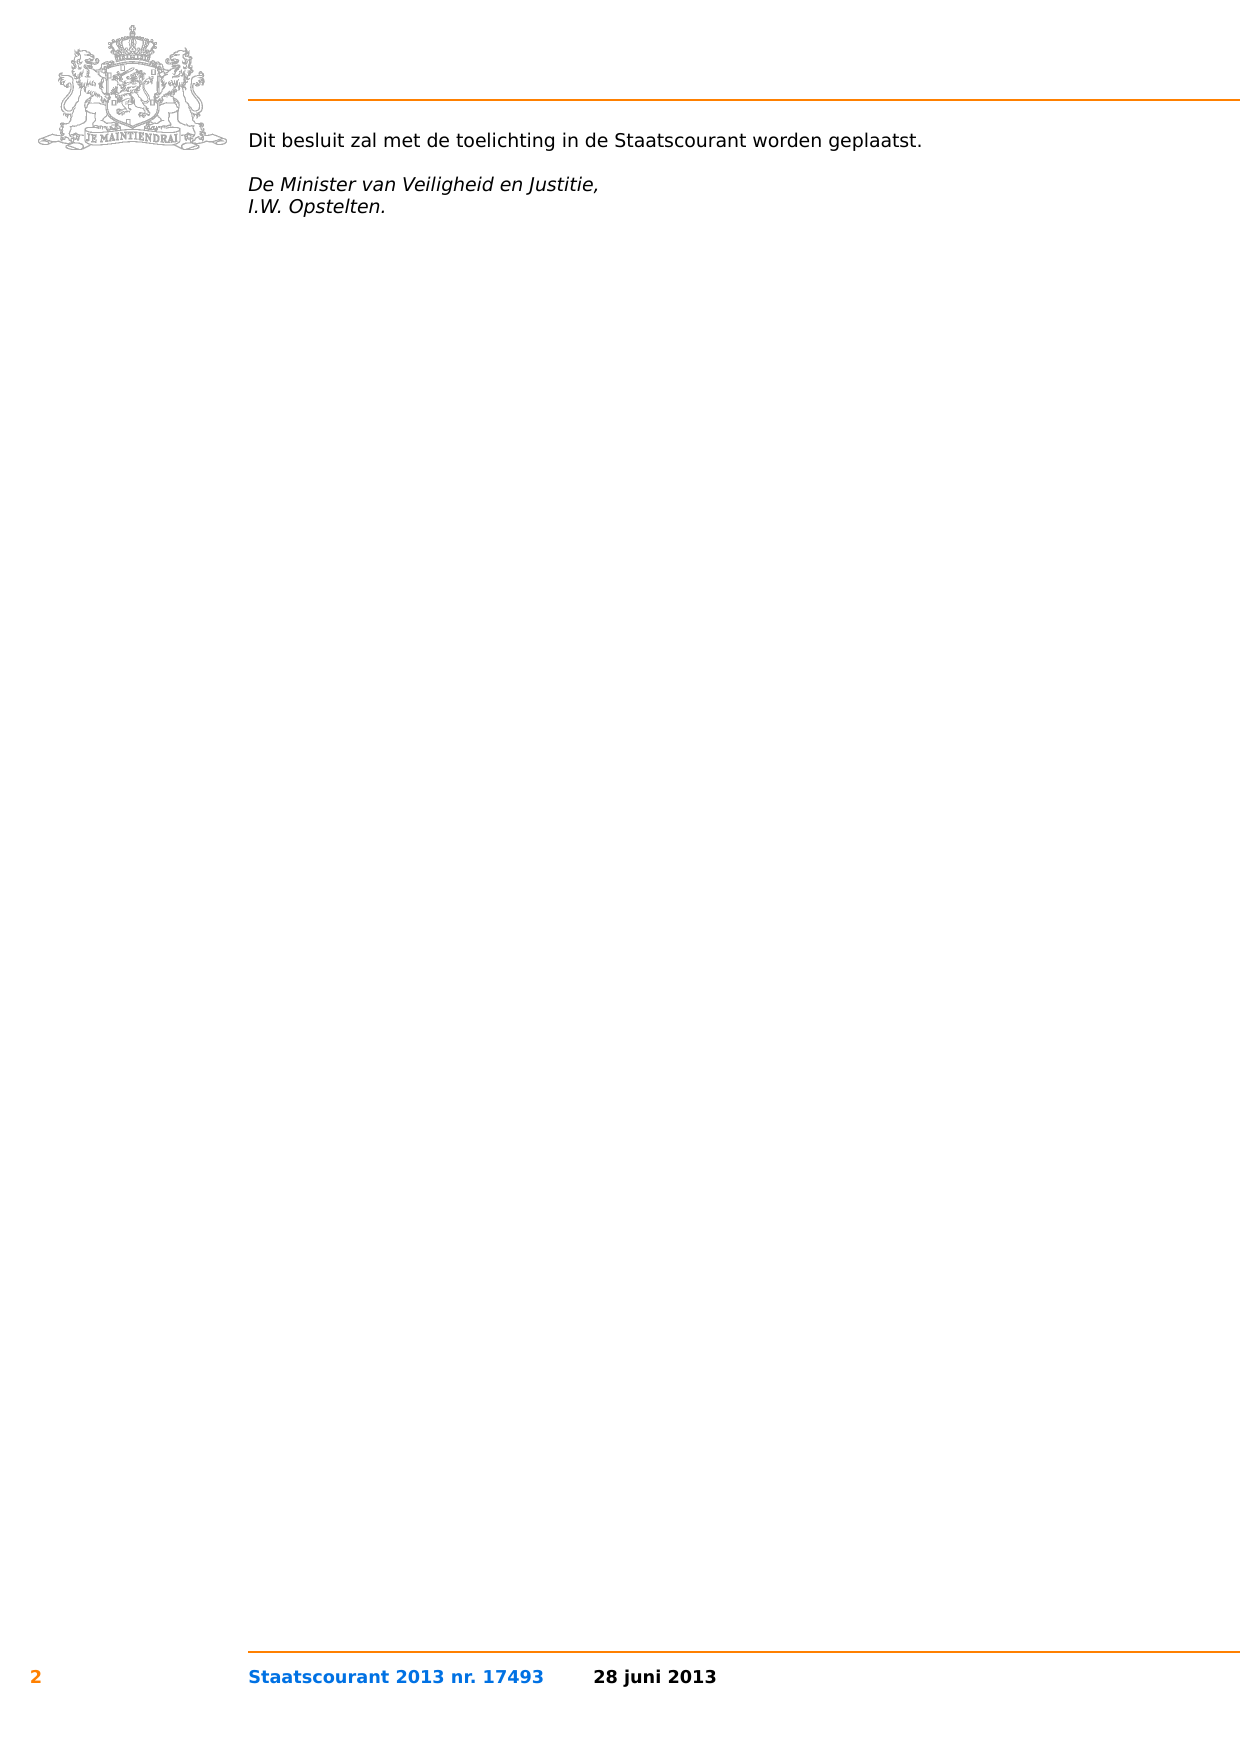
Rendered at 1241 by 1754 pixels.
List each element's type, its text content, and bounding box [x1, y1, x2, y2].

text De Minister van Veiligheid en Justitie, I.W. Opstelten. [248, 174, 1163, 218]
picture [38, 25, 227, 150]
text Dit besluit zal met de toelichting in de Staatscourant worden geplaatst. [248, 130, 1163, 152]
